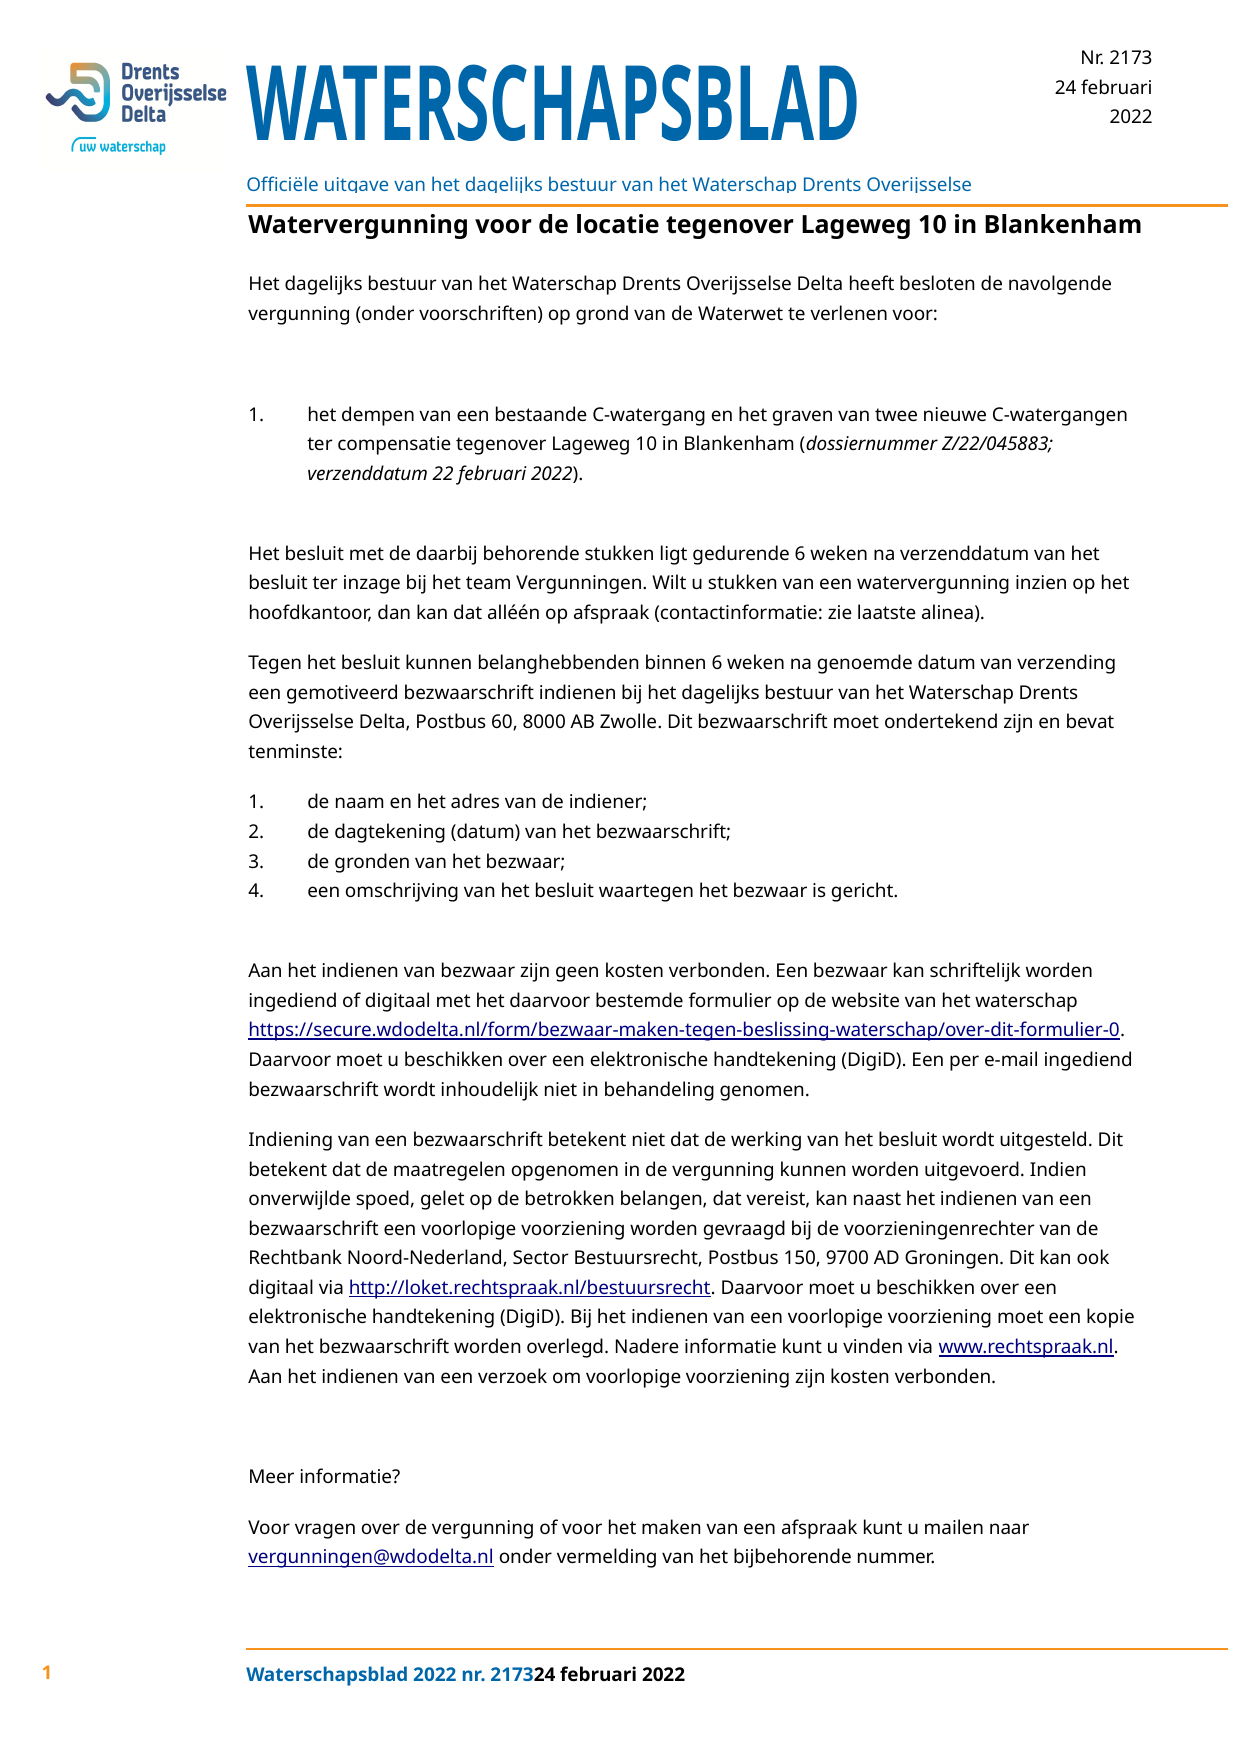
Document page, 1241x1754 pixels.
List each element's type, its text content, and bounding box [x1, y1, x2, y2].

text Tegen het besluit kunnen belanghebbenden binnen 6 weken na genoemde datum van verzending een gemotiveerd bezwaarschrift indienen bij het dagelijks bestuur van het Waterschap Drents Overijsselse Delta, Postbus 60, 8000 AB Zwolle. Dit bezwaarschrift moet ondertekend zijn en bevat tenminste: [248, 649, 1152, 764]
list een omschrijving van het besluit waartegen het bezwaar is gericht. [248, 877, 1152, 903]
list de gronden van het bezwaar; [248, 848, 1152, 873]
text Voor vragen over de vergunning of voor het maken van een afspraak kunt u mailen naar vergunningen@wdodelta.nl onder vermelding van het bijbehorende nummer. [248, 1514, 1152, 1569]
text Watervergunning voor de locatie tegenover Lageweg 10 in Blankenham [248, 207, 1152, 241]
text Het dagelijks bestuur van het Waterschap Drents Overijsselse Delta heeft besloten de navolgende vergunning (onder voorschriften) op grond van de Waterwet te verlenen voor: [248, 270, 1152, 326]
list de dagtekening (datum) van het bezwaarschrift; [248, 818, 1152, 844]
list het dempen van een bestaande C-watergang en het graven van twee nieuwe C-watergangen ter compensatie tegenover Lageweg 10 in Blankenham (dossiernummer Z/22/045883; verzenddatum 22 februari 2022). [248, 401, 1152, 486]
text Het besluit met de daarbij behorende stukken ligt gedurende 6 weken na verzenddatum van het besluit ter inzage bij het team Vergunningen. Wilt u stukken van een watervergunning inzien op het hoofdkantoor, dan kan dat alléén op afspraak (contactinformatie: zie laatste alinea). [248, 540, 1152, 625]
picture [41, 47, 231, 172]
text Aan het indienen van bezwaar zijn geen kosten verbonden. Een bezwaar kan schriftelijk worden ingediend of digitaal met het daarvoor bestemde formulier op de website van het waterschap https://secure.wdodelta.nl/form/bezwaar-maken-tegen-beslissing-waterschap/over-dit-formulier-0. Daarvoor moet u beschikken over een elektronische handtekening (DigiD). Een per e-mail ingediend bezwaarschrift wordt inhoudelijk niet in behandeling genomen. [248, 957, 1152, 1101]
text Meer informatie? [248, 1464, 1152, 1489]
list de naam en het adres van de indiener; [248, 789, 1152, 814]
text Indiening van een bezwaarschrift betekent niet dat de werking van het besluit wordt uitgesteld. Dit betekent dat de maatregelen opgenomen in de vergunning kunnen worden uitgevoerd. Indien onverwijlde spoed, gelet op de betrokken belangen, dat vereist, kan naast het indienen van een bezwaarschrift een voorlopige voorziening worden gevraagd bij de voorzieningenrechter van de Rechtbank Noord-Nederland, Sector Bestuursrecht, Postbus 150, 9700 AD Groningen. Dit kan ook digitaal via http://loket.rechtspraak.nl/bestuursrecht. Daarvoor moet u beschikken over een elektronische handtekening (DigiD). Bij het indienen van een voorlopige voorziening moet een kopie van het bezwaarschrift worden overlegd. Nadere informatie kunt u vinden via www.rechtspraak.nl. Aan het indienen van een verzoek om voorlopige voorziening zijn kosten verbonden. [248, 1126, 1152, 1388]
